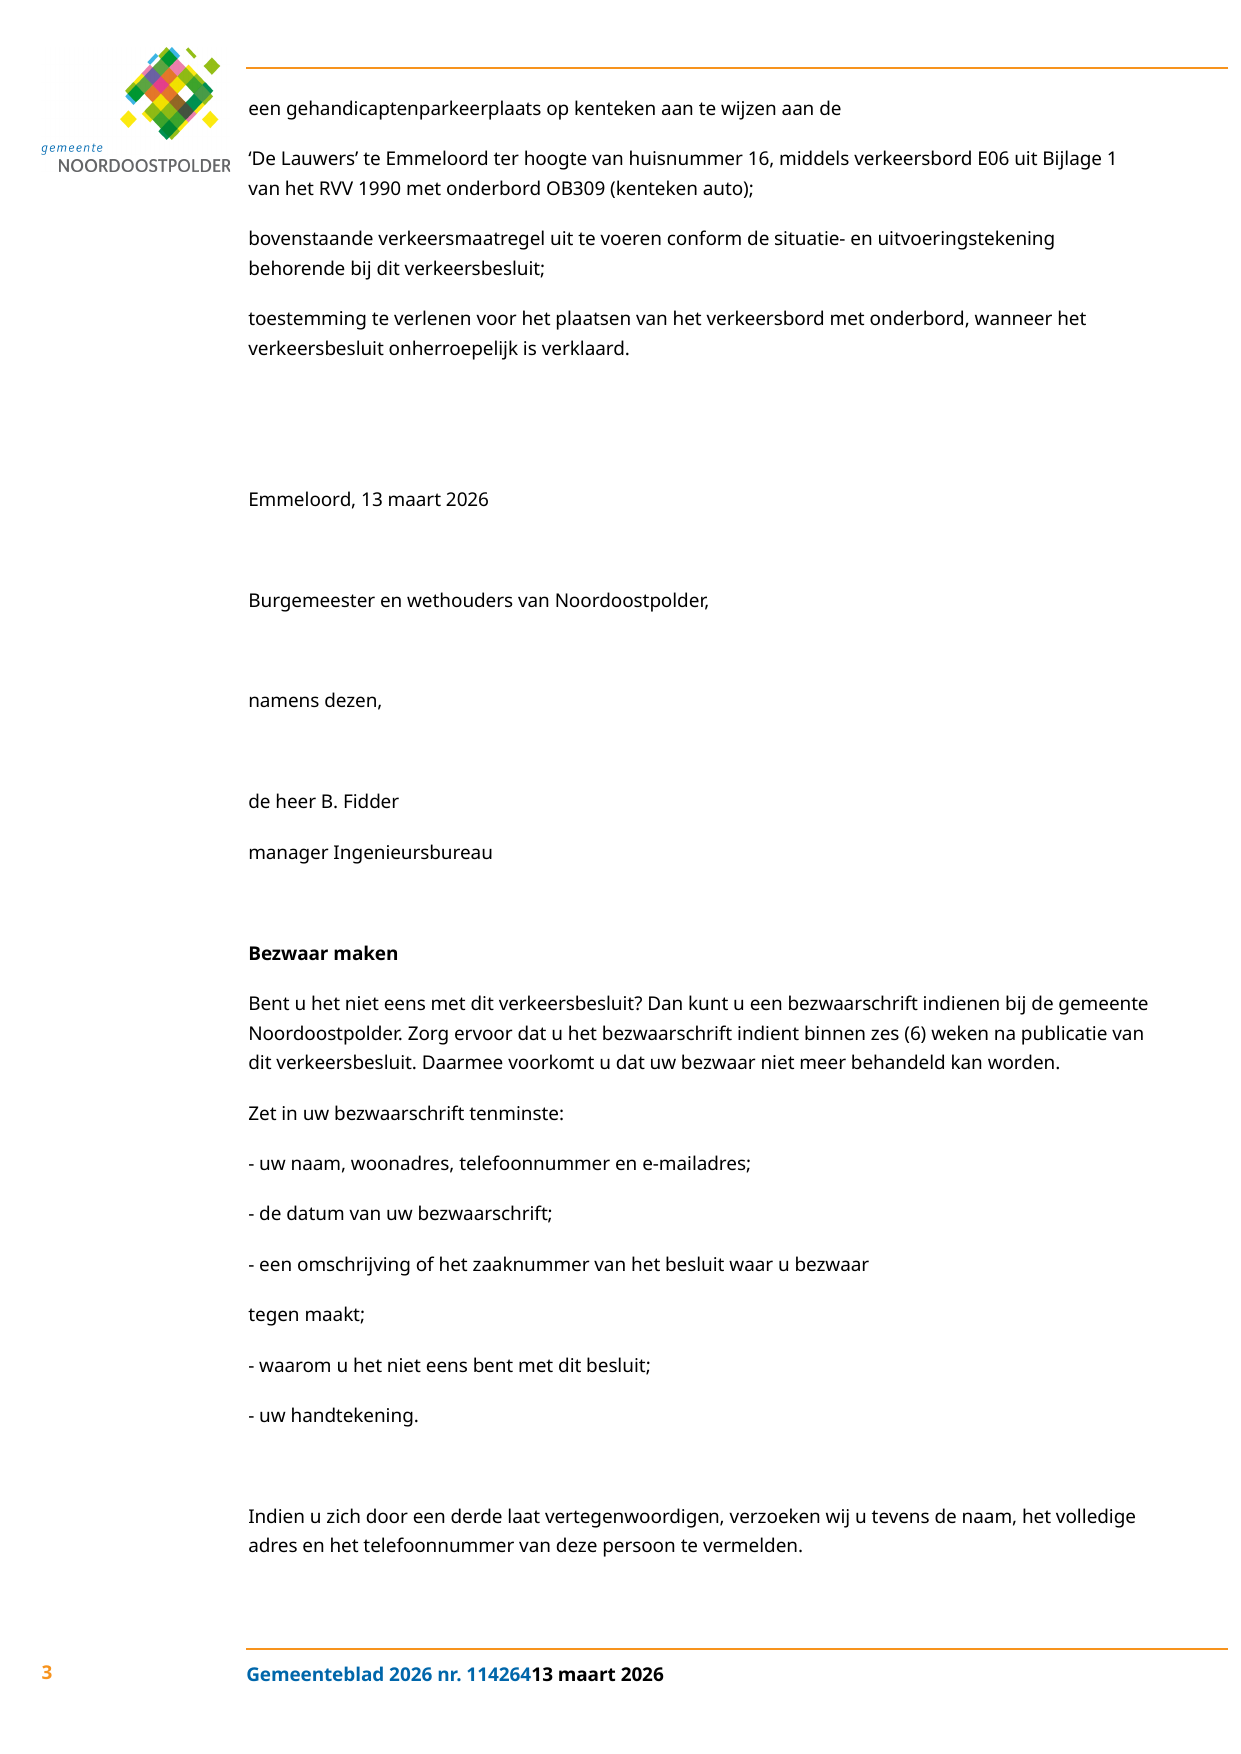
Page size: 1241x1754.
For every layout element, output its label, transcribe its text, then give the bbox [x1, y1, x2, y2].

text Bent u het niet eens met dit verkeersbesluit? Dan kunt u een bezwaarschrift indienen bij de gemeente Noordoostpolder. Zorg ervoor dat u het bezwaarschrift indient binnen zes (6) weken na publicatie van dit verkeersbesluit. Daarmee voorkomt u dat uw bezwaar niet meer behandeld kan worden. [248, 990, 1152, 1075]
text - uw naam, woonadres, telefoonnummer en e-mailadres; [248, 1150, 1152, 1176]
picture [41, 47, 231, 172]
text de heer B. Fidder [248, 788, 1152, 814]
text bovenstaande verkeersmaatregel uit te voeren conform de situatie- en uitvoeringstekening behorende bij dit verkeersbesluit; [248, 225, 1152, 281]
text - waarom u het niet eens bent met dit besluit; [248, 1352, 1152, 1378]
text ‘De Lauwers’ te Emmeloord ter hoogte van huisnummer 16, middels verkeersbord E06 uit Bijlage 1 van het RVV 1990 met onderbord OB309 (kenteken auto); [248, 145, 1152, 201]
text Zet in uw bezwaarschrift tenminste: [248, 1100, 1152, 1126]
text Emmeloord, 13 maart 2026 [248, 486, 1152, 512]
text namens dezen, [248, 688, 1152, 713]
text Bezwaar maken [248, 940, 1152, 966]
text tegen maakt; [248, 1301, 1152, 1327]
text Indien u zich door een derde laat vertegenwoordigen, verzoeken wij u tevens de naam, het volledige adres en het telefoonnummer van deze persoon te vermelden. [248, 1503, 1152, 1558]
text - een omschrijving of het zaaknummer van het besluit waar u bezwaar [248, 1251, 1152, 1277]
text toestemming te verlenen voor het plaatsen van het verkeersbord met onderbord, wanneer het verkeersbesluit onherroepelijk is verklaard. [248, 305, 1152, 361]
text een gehandicaptenparkeerplaats op kenteken aan te wijzen aan de [248, 95, 1152, 121]
text - uw handtekening. [248, 1402, 1152, 1428]
text - de datum van uw bezwaarschrift; [248, 1201, 1152, 1226]
text manager Ingenieursbureau [248, 839, 1152, 865]
text Burgemeester en wethouders van Noordoostpolder, [248, 587, 1152, 613]
